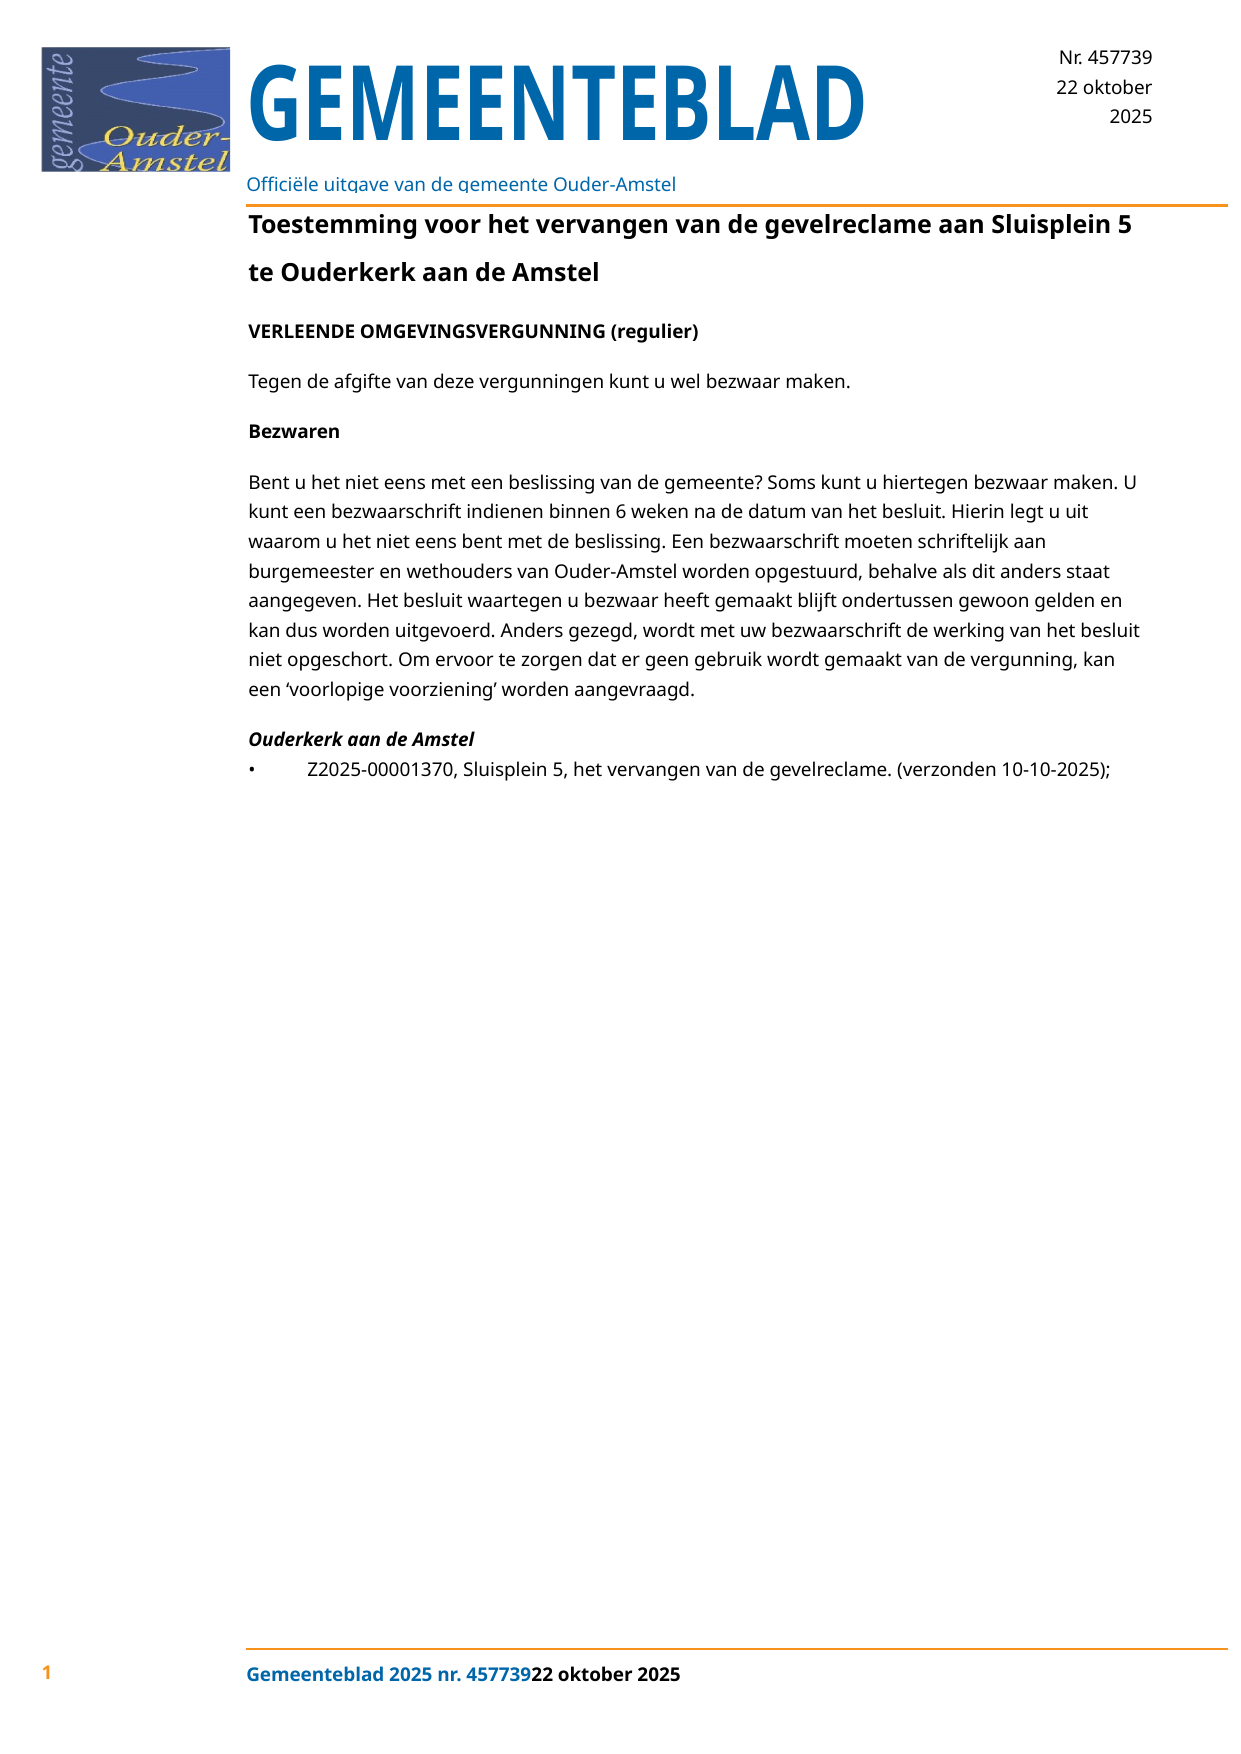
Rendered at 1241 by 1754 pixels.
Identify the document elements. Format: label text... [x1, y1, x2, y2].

picture [41, 47, 231, 172]
text VERLEENDE OMGEVINGSVERGUNNING (regulier) [248, 318, 1152, 344]
text Toestemming voor het vervangen van de gevelreclame aan Sluisplein 5 te Ouderkerk aan de Amstel [248, 207, 1152, 288]
text Bezwaren [248, 419, 1152, 444]
text Bent u het niet eens met een beslissing van de gemeente? Soms kunt u hiertegen bezwaar maken. U kunt een bezwaarschrift indienen binnen 6 weken na de datum van het besluit. Hierin legt u uit waarom u het niet eens bent met de beslissing. Een bezwaarschrift moeten schriftelijk aan burgemeester en wethouders van Ouder-Amstel worden opgestuurd, behalve als dit anders staat aangegeven. Het besluit waartegen u bezwaar heeft gemaakt blijft ondertussen gewoon gelden en kan dus worden uitgevoerd. Anders gezegd, wordt met uw bezwaarschrift de werking van het besluit niet opgeschort. Om ervoor te zorgen dat er geen gebruik wordt gemaakt van de vergunning, kan een ‘voorlopige voorziening’ worden aangevraagd. [248, 469, 1152, 702]
text Tegen de afgifte van deze vergunningen kunt u wel bezwaar maken. [248, 368, 1152, 394]
list Z2025-00001370, Sluisplein 5, het vervangen van de gevelreclame. (verzonden 10-10-2025); [248, 756, 1152, 782]
text Ouderkerk aan de Amstel [248, 727, 1152, 752]
